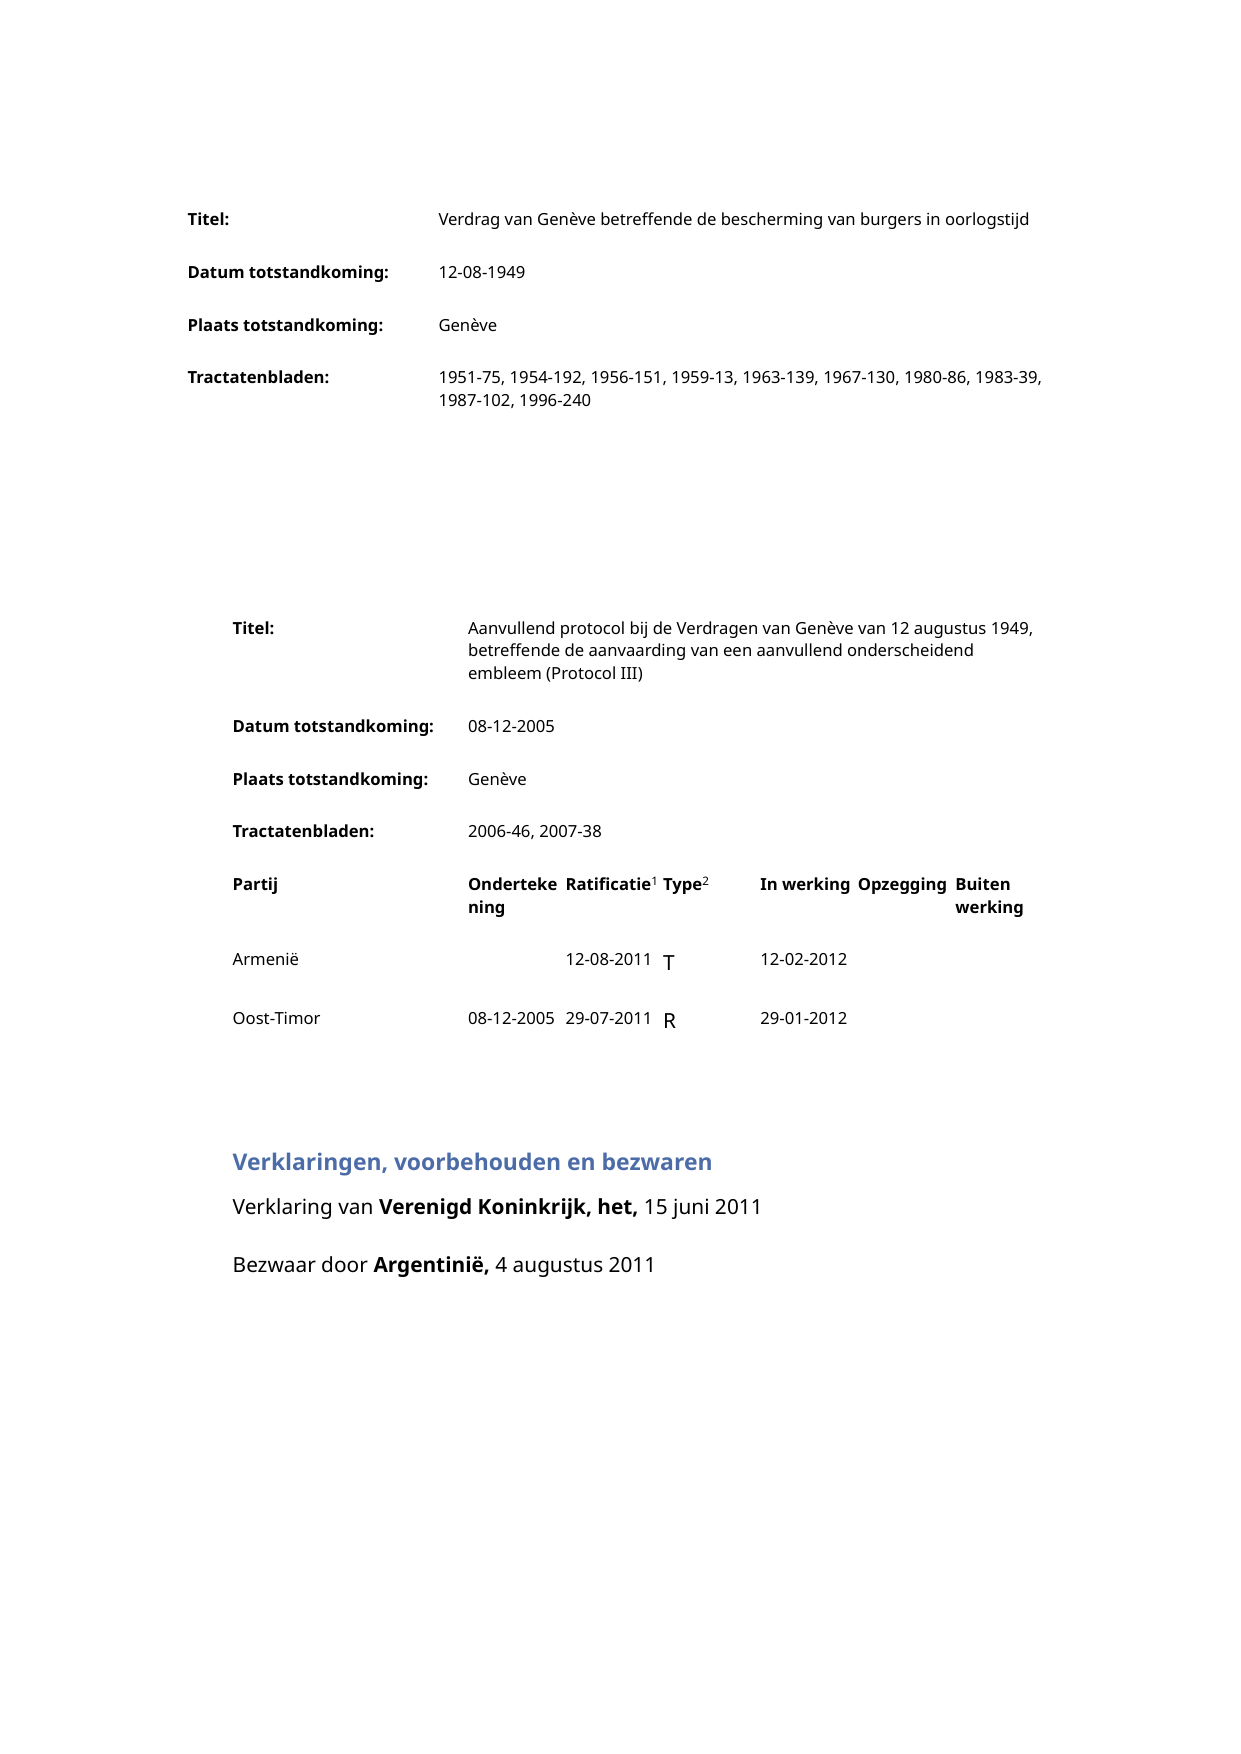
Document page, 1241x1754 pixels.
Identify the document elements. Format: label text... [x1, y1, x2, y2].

table_cell Partij [233, 873, 468, 948]
text Bezwaar door Argentinië, 4 augustus 2011 [232, 1250, 1053, 1279]
table_cell [188, 441, 1053, 500]
table_cell Type2 [663, 873, 760, 948]
table_cell [955, 948, 1053, 1006]
table_cell Datum totstandkoming: [188, 261, 438, 313]
table_cell Plaats totstandkoming: [188, 313, 438, 366]
table_cell Datum totstandkoming: [233, 714, 468, 767]
table_cell Tractatenbladen: [188, 366, 438, 441]
table_cell T [663, 948, 760, 1006]
table_cell 08-12-2005 [468, 714, 1053, 767]
table_cell Plaats totstandkoming: [233, 767, 468, 820]
table_cell In werking [760, 873, 858, 948]
table_header Titel: [188, 208, 438, 261]
table_cell [858, 948, 955, 1006]
table_cell 08-12-2005 [468, 1006, 565, 1065]
table_cell Ondertekening [468, 873, 565, 948]
table_cell 12-08-1949 [438, 261, 1053, 313]
table_cell 2006-46, 2007-38 [468, 820, 1053, 872]
table_cell [468, 948, 565, 1006]
subtitle Verklaringen, voorbehouden en bezwaren [232, 1146, 1053, 1177]
table_header Verdrag van Genève betreffende de bescherming van burgers in oorlogstijd [438, 208, 1053, 261]
table_cell Ratificatie1 [565, 873, 663, 948]
table_cell Genève [468, 767, 1053, 820]
table_cell R [663, 1006, 760, 1065]
table_header Titel: [233, 616, 468, 714]
table_cell [955, 1006, 1053, 1065]
table_cell 12-02-2012 [760, 948, 858, 1006]
text Verklaring van Verenigd Koninkrijk, het, 15 juni 2011 [232, 1192, 1053, 1220]
table_cell [858, 1006, 955, 1065]
table_header Aanvullend protocol bij de Verdragen van Genève van 12 augustus 1949, betreffende de aanvaarding van een aanvullend onderscheidend embleem (Protocol III) [468, 616, 1053, 714]
table_cell Oost-Timor [233, 1006, 468, 1065]
table_cell 29-01-2012 [760, 1006, 858, 1065]
table_cell Opzegging [858, 873, 955, 948]
table_cell Tractatenbladen: [233, 820, 468, 872]
table_cell 29-07-2011 [565, 1006, 663, 1065]
table_cell Armenië [233, 948, 468, 1006]
table_cell Genève [438, 313, 1053, 366]
table_cell Buiten werking [955, 873, 1053, 948]
table_cell 12-08-2011 [565, 948, 663, 1006]
table_cell 1951-75, 1954-192, 1956-151, 1959-13, 1963-139, 1967-130, 1980-86, 1983-39, 1987-102, 1996-240 [438, 366, 1053, 441]
